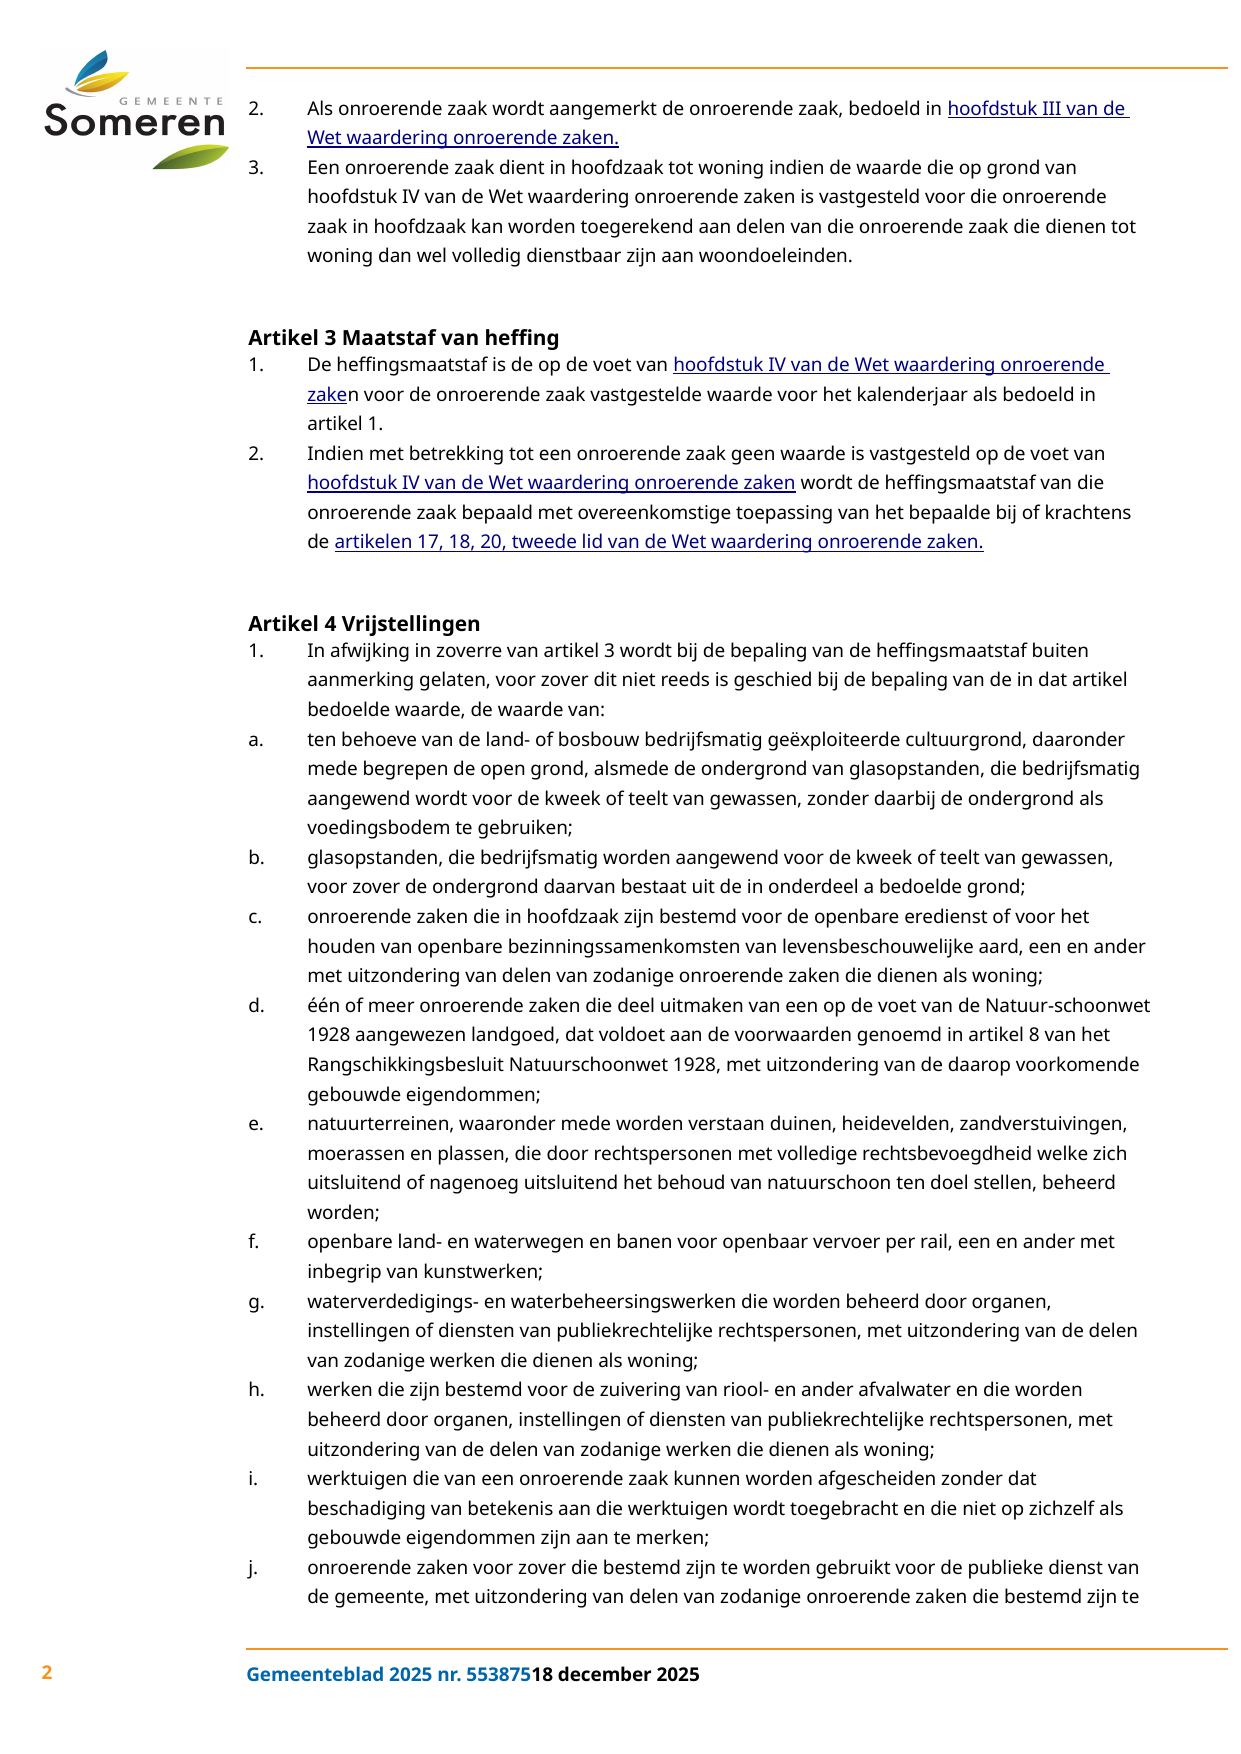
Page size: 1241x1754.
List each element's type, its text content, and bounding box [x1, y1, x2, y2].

list In afwijking in zoverre van artikel 3 wordt bij de bepaling van de heffingsmaatstaf buiten aanmerking gelaten, voor zover dit niet reeds is geschied bij de bepaling van de in dat artikel bedoelde waarde, de waarde van: [248, 637, 1152, 722]
list Als onroerende zaak wordt aangemerkt de onroerende zaak, bedoeld in hoofdstuk III van de Wet waardering onroerende zaken. [248, 95, 1152, 150]
list glasopstanden, die bedrijfsmatig worden aangewend voor de kweek of teelt van gewassen, voor zover de ondergrond daarvan bestaat uit de in onderdeel a bedoelde grond; [248, 844, 1152, 899]
list werken die zijn bestemd voor de zuivering van riool- en ander afvalwater en die worden beheerd door organen, instellingen of diensten van publiekrechtelijke rechtspersonen, met uitzondering van de delen van zodanige werken die dienen als woning; [248, 1377, 1152, 1462]
list De heffingsmaatstaf is de op de voet van hoofdstuk IV van de Wet waardering onroerende zaken voor de onroerende zaak vastgestelde waarde voor het kalenderjaar als bedoeld in artikel 1. [248, 351, 1152, 436]
list natuurterreinen, waaronder mede worden verstaan duinen, heidevelden, zandverstuivingen, moerassen en plassen, die door rechtspersonen met volledige rechtsbevoegdheid welke zich uitsluitend of nagenoeg uitsluitend het behoud van natuurschoon ten doel stellen, beheerd worden; [248, 1110, 1152, 1225]
list werktuigen die van een onroerende zaak kunnen worden afgescheiden zonder dat beschadiging van betekenis aan die werktuigen wordt toegebracht en die niet op zichzelf als gebouwde eigendommen zijn aan te merken; [248, 1465, 1152, 1550]
list één of meer onroerende zaken die deel uitmaken van een op de voet van de Natuur-schoonwet 1928 aangewezen landgoed, dat voldoet aan de voorwaarden genoemd in artikel 8 van het Rangschikkingsbesluit Natuurschoonwet 1928, met uitzondering van de daarop voorkomende gebouwde eigendommen; [248, 992, 1152, 1107]
list waterverdedigings- en waterbeheersingswerken die worden beheerd door organen, instellingen of diensten van publiekrechtelijke rechtspersonen, met uitzondering van de delen van zodanige werken die dienen als woning; [248, 1288, 1152, 1373]
list onroerende zaken die in hoofdzaak zijn bestemd voor de openbare eredienst of voor het houden van openbare bezinningssamenkomsten van levensbeschouwelijke aard, een en ander met uitzondering van delen van zodanige onroerende zaken die dienen als woning; [248, 903, 1152, 988]
text Artikel 3 Maatstaf van heffing [248, 323, 1152, 351]
list ten behoeve van de land- of bosbouw bedrijfsmatig geëxploiteerde cultuurgrond, daaronder mede begrepen de open grond, alsmede de ondergrond van glasopstanden, die bedrijfsmatig aangewend wordt voor de kweek of teelt van gewassen, zonder daarbij de ondergrond als voedingsbodem te gebruiken; [248, 726, 1152, 840]
list openbare land- en waterwegen en banen voor openbaar vervoer per rail, een en ander met inbegrip van kunstwerken; [248, 1229, 1152, 1284]
list Een onroerende zaak dient in hoofdzaak tot woning indien de waarde die op grond van hoofdstuk IV van de Wet waardering onroerende zaken is vastgesteld voor die onroerende zaak in hoofdzaak kan worden toegerekend aan delen van die onroerende zaak die dienen tot woning dan wel volledig dienstbaar zijn aan woondoeleinden. [248, 154, 1152, 268]
list Indien met betrekking tot een onroerende zaak geen waarde is vastgesteld op de voet van hoofdstuk IV van de Wet waardering onroerende zaken wordt de heffingsmaatstaf van die onroerende zaak bepaald met overeenkomstige toepassing van het bepaalde bij of krachtens de artikelen 17, 18, 20, tweede lid van de Wet waardering onroerende zaken. [248, 440, 1152, 554]
list onroerende zaken voor zover die bestemd zijn te worden gebruikt voor de publieke dienst van de gemeente, met uitzondering van delen van zodanige onroerende zaken die bestemd zijn te [248, 1554, 1152, 1609]
text Artikel 4 Vrijstellingen [248, 609, 1152, 637]
picture [41, 47, 231, 172]
